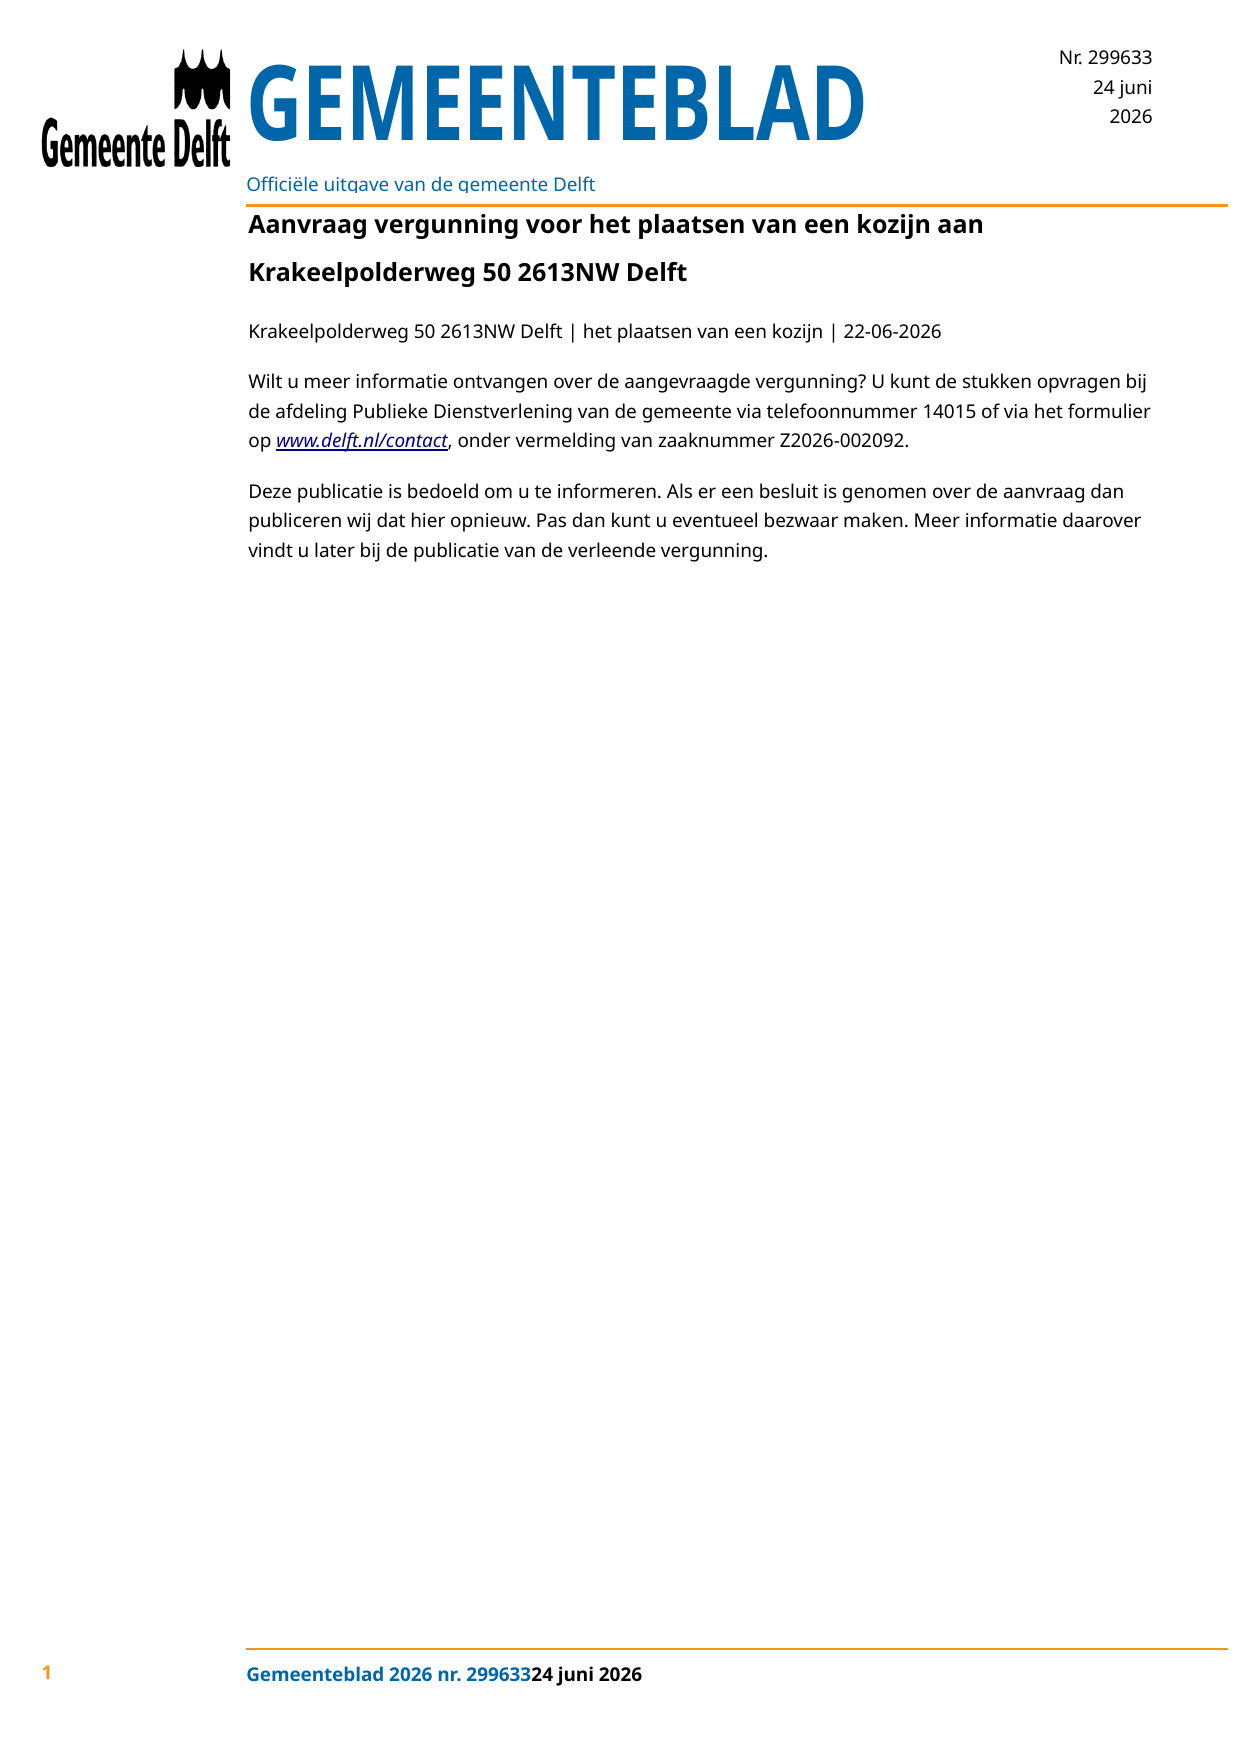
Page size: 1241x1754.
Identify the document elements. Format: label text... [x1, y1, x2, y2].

text Deze publicatie is bedoeld om u te informeren. Als er een besluit is genomen over de aanvraag dan publiceren wij dat hier opnieuw. Pas dan kunt u eventueel bezwaar maken. Meer informatie daarover vindt u later bij de publicatie van de verleende vergunning. [248, 478, 1152, 563]
picture [41, 47, 231, 172]
text Wilt u meer informatie ontvangen over de aangevraagde vergunning? U kunt de stukken opvragen bij de afdeling Publieke Dienstverlening van de gemeente via telefoonnummer 14015 of via het formulier op www.delft.nl/contact, onder vermelding van zaaknummer Z2026-002092. [248, 368, 1152, 453]
text Aanvraag vergunning voor het plaatsen van een kozijn aan Krakeelpolderweg 50 2613NW Delft [248, 207, 1152, 288]
text Krakeelpolderweg 50 2613NW Delft | het plaatsen van een kozijn | 22-06-2026 [248, 318, 1152, 344]
